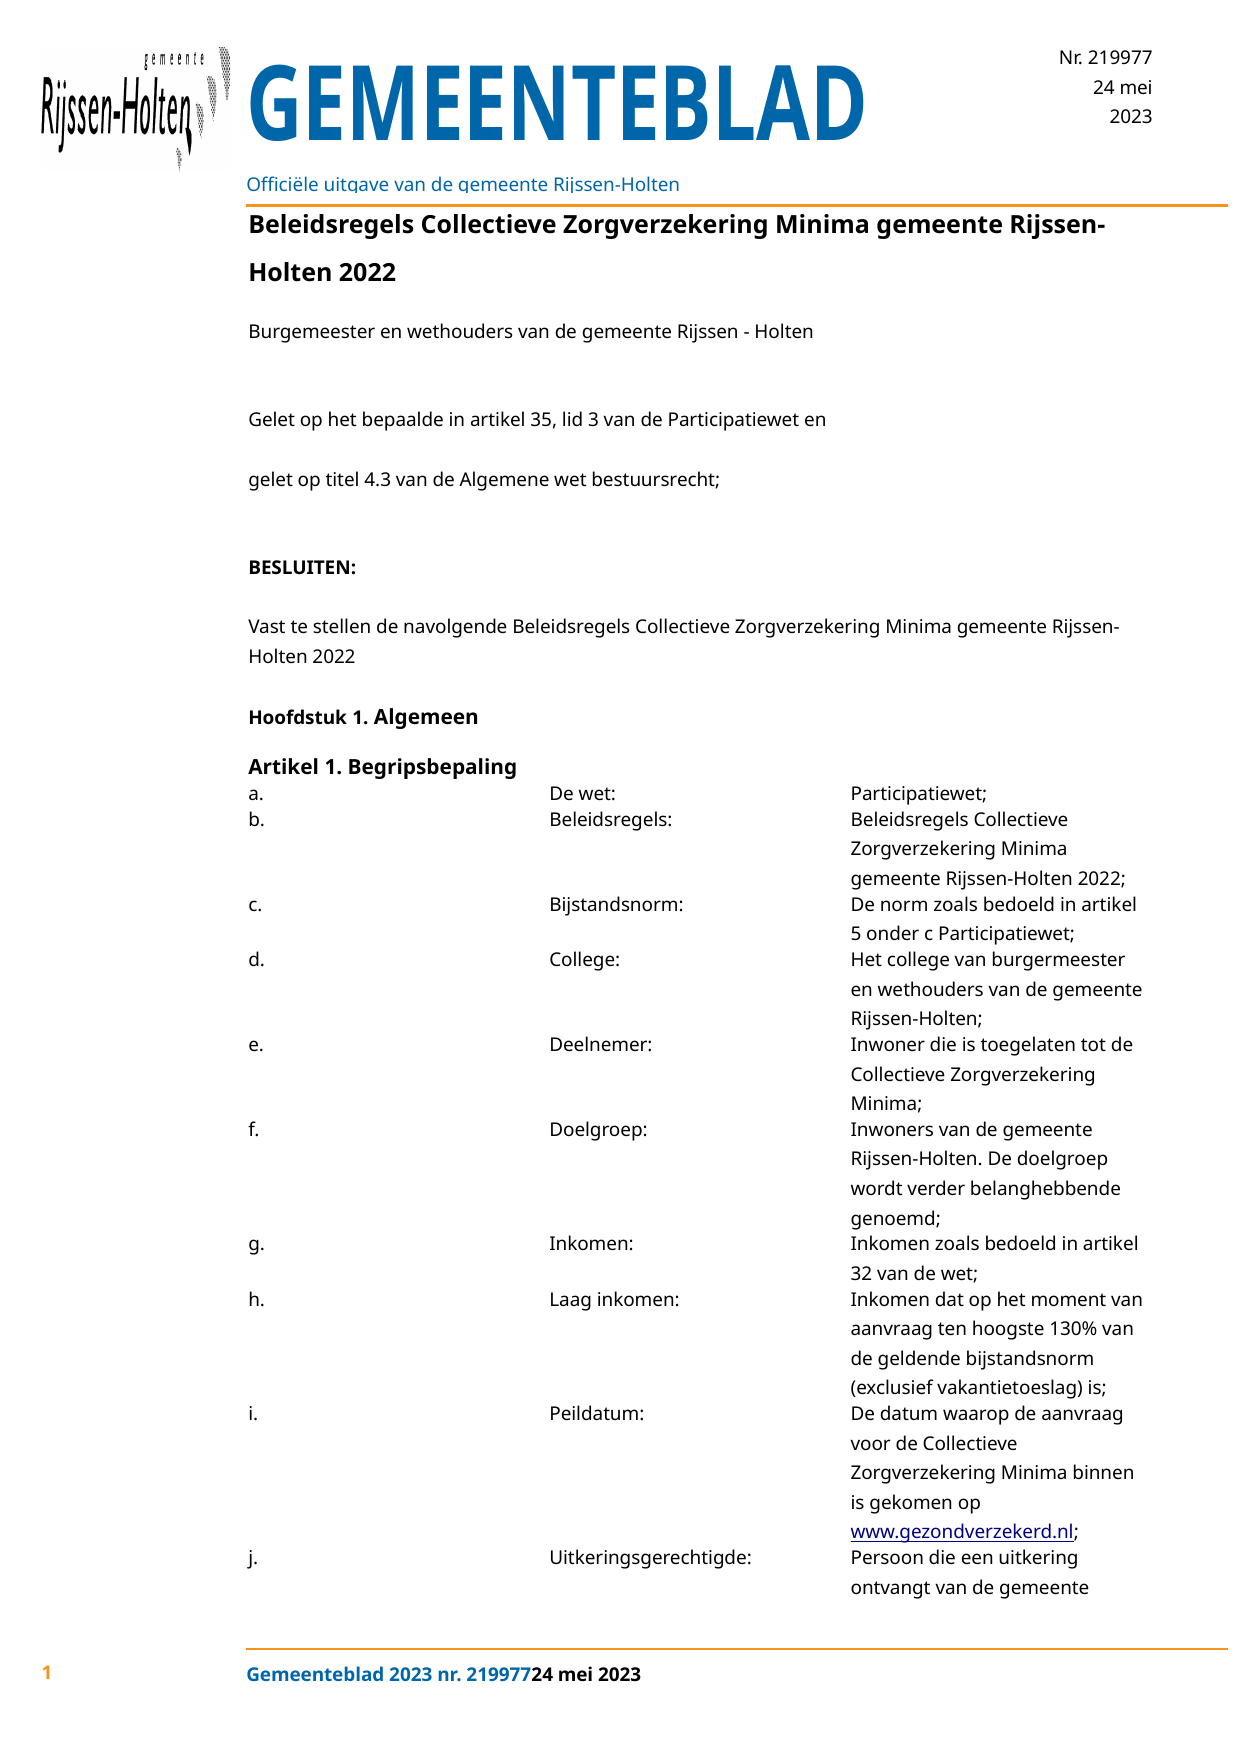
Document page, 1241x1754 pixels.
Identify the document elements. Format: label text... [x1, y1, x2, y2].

table_cell Het college van burgermeester en wethouders van de gemeente Rijssen-Holten; [850, 946, 1152, 1031]
text Hoofdstuk 1. Algemeen [248, 702, 1152, 731]
table_header De wet: [549, 780, 850, 806]
table_cell Doelgroep: [549, 1116, 850, 1231]
table_cell Inwoners van de gemeente Rijssen-Holten. De doelgroep wordt verder belanghebbende genoemd; [850, 1116, 1152, 1231]
text Burgemeester en wethouders van de gemeente Rijssen - Holten [248, 318, 1152, 344]
table_cell Peildatum: [549, 1400, 850, 1544]
table_cell b. [248, 806, 549, 891]
text BESLUITEN: [248, 554, 1152, 580]
text gelet op titel 4.3 van de Algemene wet bestuursrecht; [248, 466, 1152, 492]
table_cell Inkomen dat op het moment van aanvraag ten hoogste 130% van de geldende bijstandsnorm (exclusief vakantietoeslag) is; [850, 1286, 1152, 1400]
table_cell Deelnemer: [549, 1031, 850, 1116]
table_cell Inkomen zoals bedoeld in artikel 32 van de wet; [850, 1231, 1152, 1286]
table_cell c. [248, 891, 549, 946]
table_header Participatiewet; [850, 780, 1152, 806]
text Gelet op het bepaalde in artikel 35, lid 3 van de Participatiewet en [248, 407, 1152, 432]
table_cell j. [248, 1544, 549, 1600]
table_cell Uitkeringsgerechtigde: [549, 1544, 850, 1600]
table_cell i. [248, 1400, 549, 1544]
table_cell Bijstandsnorm: [549, 891, 850, 946]
table_header a. [248, 780, 549, 806]
table_cell f. [248, 1116, 549, 1231]
table_cell Laag inkomen: [549, 1286, 850, 1400]
table_cell d. [248, 946, 549, 1031]
table_cell g. [248, 1231, 549, 1286]
table_cell Beleidsregels: [549, 806, 850, 891]
table_cell Inkomen: [549, 1231, 850, 1286]
table_cell De norm zoals bedoeld in artikel 5 onder c Participatiewet; [850, 891, 1152, 946]
table_cell De datum waarop de aanvraag voor de Collectieve Zorgverzekering Minima binnen is gekomen op www.gezondverzekerd.nl; [850, 1400, 1152, 1544]
table_cell h. [248, 1286, 549, 1400]
table_cell College: [549, 946, 850, 1031]
text Artikel 1. Begripsbepaling [248, 752, 1152, 780]
table_cell Beleidsregels Collectieve Zorgverzekering Minima gemeente Rijssen-Holten 2022; [850, 806, 1152, 891]
table_cell Inwoner die is toegelaten tot de Collectieve Zorgverzekering Minima; [850, 1031, 1152, 1116]
table_cell e. [248, 1031, 549, 1116]
text Beleidsregels Collectieve Zorgverzekering Minima gemeente Rijssen-Holten 2022 [248, 207, 1152, 288]
text Vast te stellen de navolgende Beleidsregels Collectieve Zorgverzekering Minima gemeente Rijssen-Holten 2022 [248, 614, 1152, 669]
picture [41, 47, 231, 172]
table_cell Persoon die een uitkering ontvangt van de gemeente [850, 1544, 1152, 1600]
